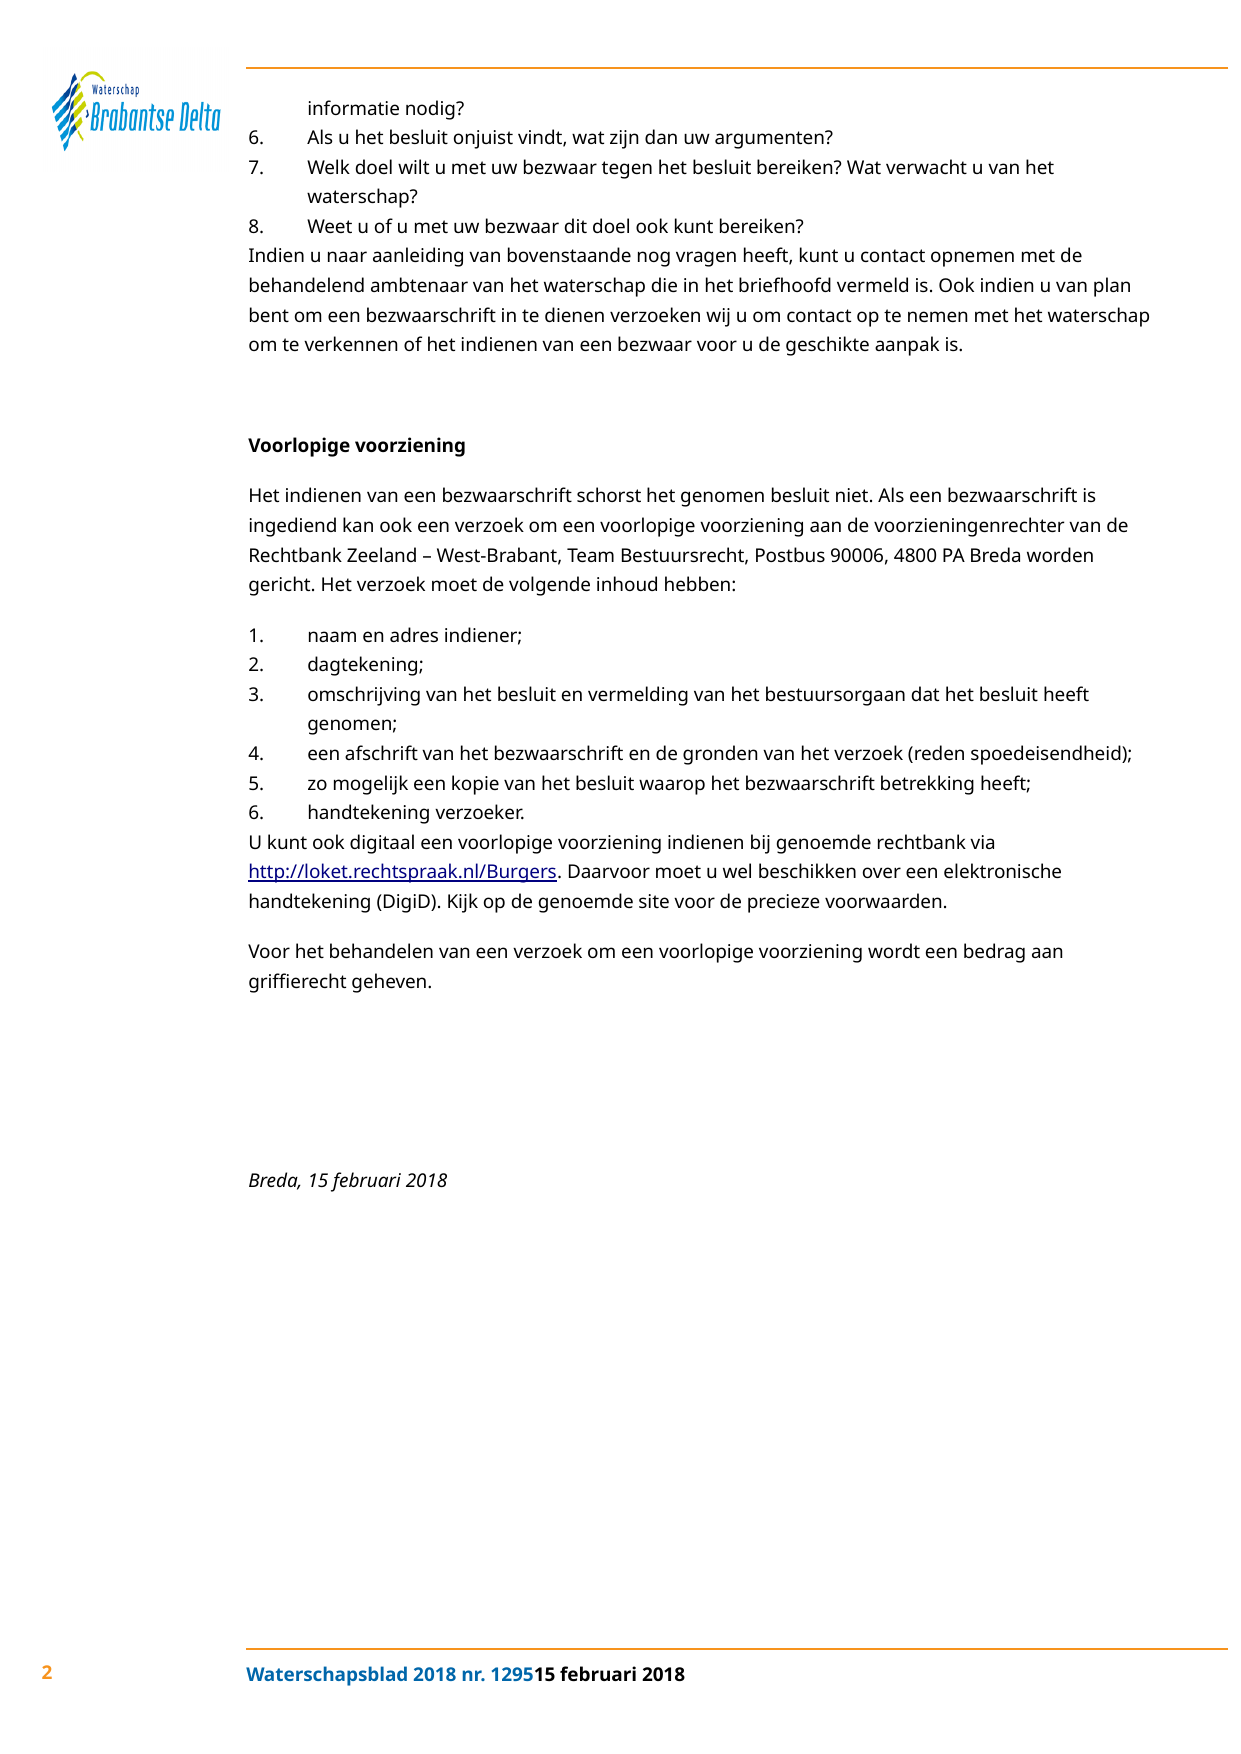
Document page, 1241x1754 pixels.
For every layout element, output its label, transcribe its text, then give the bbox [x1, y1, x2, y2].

picture [41, 47, 231, 172]
list Welk doel wilt u met uw bezwaar tegen het besluit bereiken? Wat verwacht u van het waterschap? [248, 154, 1152, 209]
text Voorlopige voorziening [248, 432, 1152, 458]
list zo mogelijk een kopie van het besluit waarop het bezwaarschrift betrekking heeft; [248, 770, 1152, 796]
text Indien u naar aanleiding van bovenstaande nog vragen heeft, kunt u contact opnemen met de behandelend ambtenaar van het waterschap die in het briefhoofd vermeld is. Ook indien u van plan bent om een bezwaarschrift in te dienen verzoeken wij u om contact op te nemen met het waterschap om te verkennen of het indienen van een bezwaar voor u de geschikte aanpak is. [248, 243, 1152, 357]
list informatie nodig? [248, 95, 1152, 121]
list Als u het besluit onjuist vindt, wat zijn dan uw argumenten? [248, 124, 1152, 150]
text U kunt ook digitaal een voorlopige voorziening indienen bij genoemde rechtbank via http://loket.rechtspraak.nl/Burgers. Daarvoor moet u wel beschikken over een elektronische handtekening (DigiD). Kijk op de genoemde site voor de precieze voorwaarden. [248, 829, 1152, 914]
list Weet u of u met uw bezwaar dit doel ook kunt bereiken? [248, 213, 1152, 239]
list dagtekening; [248, 651, 1152, 677]
list omschrijving van het besluit en vermelding van het bestuursorgaan dat het besluit heeft genomen; [248, 681, 1152, 736]
list naam en adres indiener; [248, 622, 1152, 648]
list een afschrift van het bezwaarschrift en de gronden van het verzoek (reden spoedeisendheid); [248, 740, 1152, 766]
text Voor het behandelen van een verzoek om een voorlopige voorziening wordt een bedrag aan griffierecht geheven. [248, 938, 1152, 994]
list handtekening verzoeker. [248, 799, 1152, 825]
text Breda, 15 februari 2018 [248, 1167, 1152, 1193]
text Het indienen van een bezwaarschrift schorst het genomen besluit niet. Als een bezwaarschrift is ingediend kan ook een verzoek om een voorlopige voorziening aan de voorzieningenrechter van de Rechtbank Zeeland – West-Brabant, Team Bestuursrecht, Postbus 90006, 4800 PA Breda worden gericht. Het verzoek moet de volgende inhoud hebben: [248, 483, 1152, 597]
